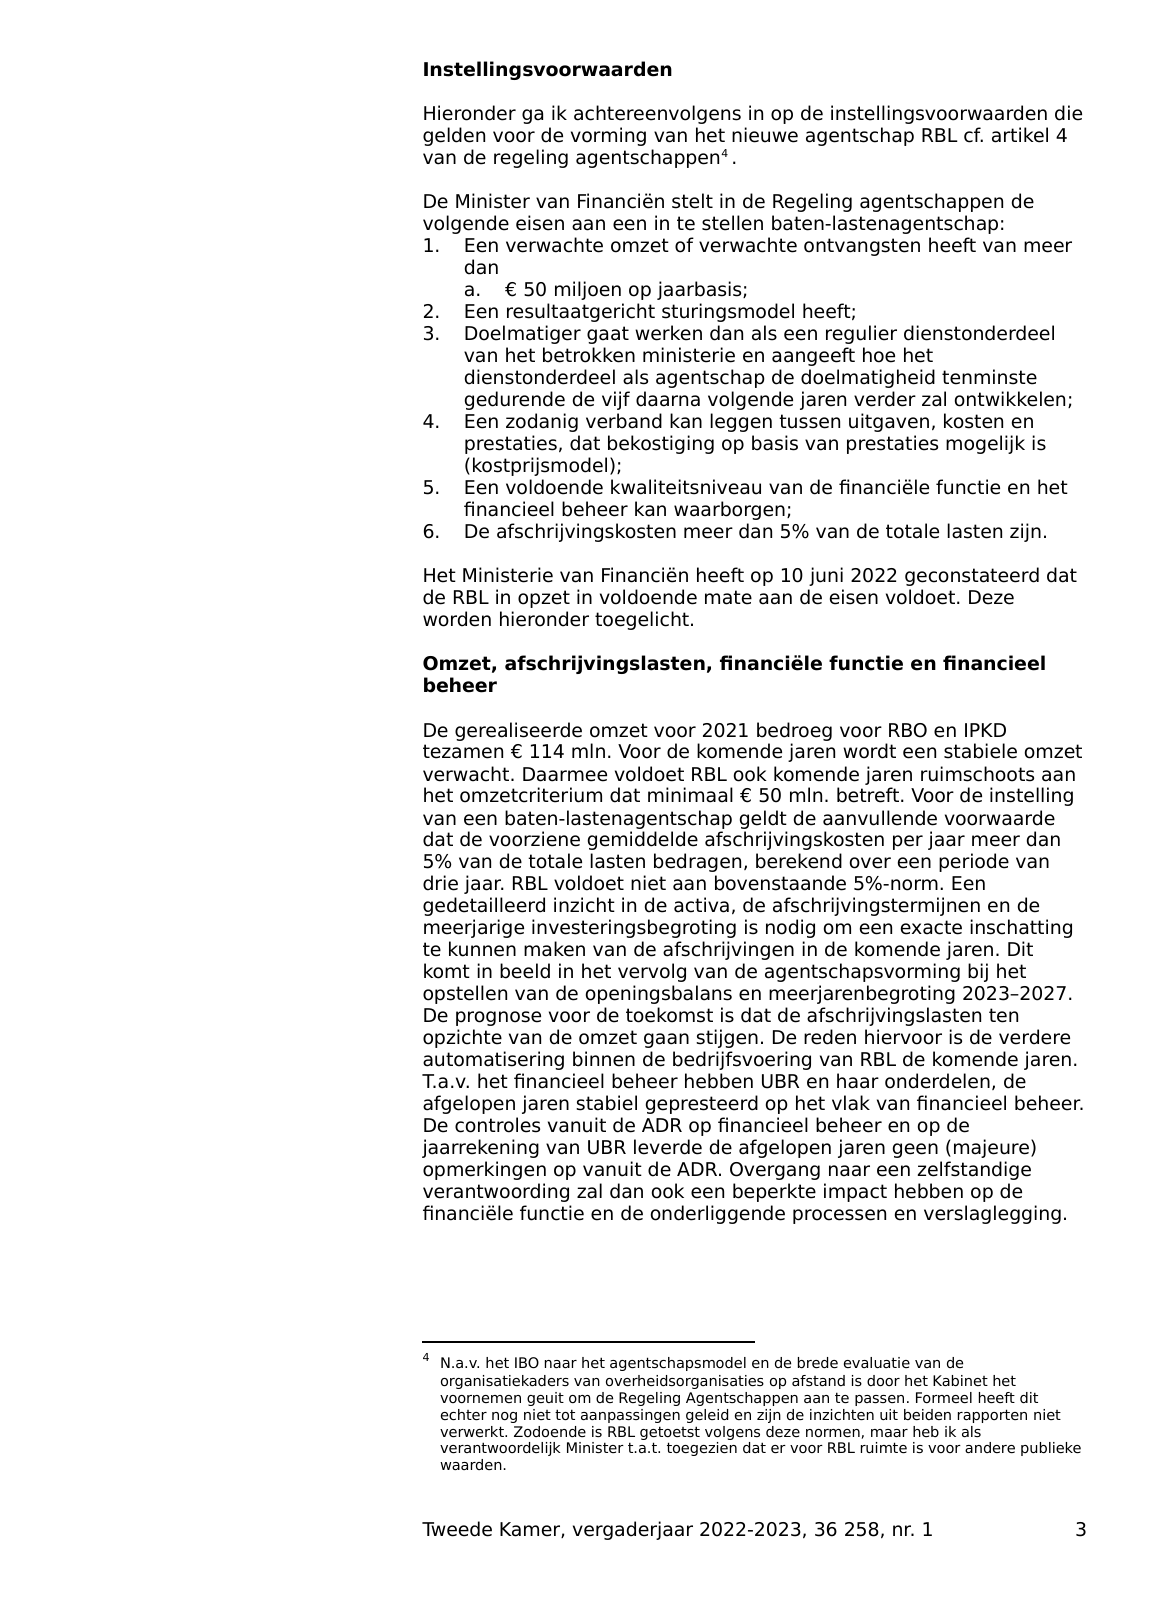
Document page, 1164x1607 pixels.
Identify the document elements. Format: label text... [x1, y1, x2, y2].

text De gerealiseerde omzet voor 2021 bedroeg voor RBO en IPKD tezamen € 114 mln. Voor de komende jaren wordt een stabiele omzet verwacht. Daarmee voldoet RBL ook komende jaren ruimschoots aan het omzetcriterium dat minimaal € 50 mln. betreft. Voor de instelling van een baten-lastenagentschap geldt de aanvullende voorwaarde dat de voorziene gemiddelde afschrijvingskosten per jaar meer dan 5% van de totale lasten bedragen, berekend over een periode van drie jaar. RBL voldoet niet aan bovenstaande 5%-norm. Een gedetailleerd inzicht in de activa, de afschrijvingstermijnen en de meerjarige investeringsbegroting is nodig om een exacte inschatting te kunnen maken van de afschrijvingen in de komende jaren. Dit komt in beeld in het vervolg van de agentschapsvorming bij het opstellen van de openingsbalans en meerjarenbegroting 2023–2027. De prognose voor de toekomst is dat de afschrijvingslasten ten opzichte van de omzet gaan stijgen. De reden hiervoor is de verdere automatisering binnen de bedrijfsvoering van RBL de komende jaren. [422, 719, 1087, 1071]
text T.a.v. het financieel beheer hebben UBR en haar onderdelen, de afgelopen jaren stabiel gepresteerd op het vlak van financieel beheer. De controles vanuit de ADR op financieel beheer en op de jaarrekening van UBR leverde de afgelopen jaren geen (majeure) opmerkingen op vanuit de ADR. Overgang naar een zelfstandige verantwoording zal dan ook een beperkte impact hebben op de financiële functie en de onderliggende processen en verslaglegging. [422, 1071, 1087, 1225]
text 5. Een voldoende kwaliteitsniveau van de financiële functie en het financieel beheer kan waarborgen; [422, 477, 1087, 521]
subtitle Omzet, afschrijvingslasten, financiële functie en financieel beheer [422, 653, 1087, 697]
text De Minister van Financiën stelt in de Regeling agentschappen de volgende eisen aan een in te stellen baten-lastenagentschap: [422, 191, 1087, 235]
text Het Ministerie van Financiën heeft op 10 juni 2022 geconstateerd dat de RBL in opzet in voldoende mate aan de eisen voldoet. Deze worden hieronder toegelicht. [422, 565, 1087, 631]
text 2. Een resultaatgericht sturingsmodel heeft; [422, 301, 1087, 323]
text Hieronder ga ik achtereenvolgens in op de instellingsvoorwaarden die gelden voor de vorming van het nieuwe agentschap RBL cf. artikel 4 van de regeling agentschappen. [422, 103, 1087, 169]
text a. € 50 miljoen op jaarbasis; [464, 279, 1087, 301]
text 1. Een verwachte omzet of verwachte ontvangsten heeft van meer dan [422, 235, 1087, 279]
text N.a.v. het IBO naar het agentschapsmodel en de brede evaluatie van de organisatiekaders van overheidsorganisaties op afstand is door het Kabinet het voornemen geuit om de Regeling Agentschappen aan te passen. Formeel heeft dit echter nog niet tot aanpassingen geleid en zijn de inzichten uit beiden rapporten niet verwerkt. Zodoende is RBL getoetst volgens deze normen, maar heb ik als verantwoordelijk Minister t.a.t. toegezien dat er voor RBL ruimte is voor andere publieke waarden. [422, 1351, 1087, 1474]
text 4. Een zodanig verband kan leggen tussen uitgaven, kosten en prestaties, dat bekostiging op basis van prestaties mogelijk is (kostprijsmodel); [422, 411, 1087, 477]
text 6. De afschrijvingskosten meer dan 5% van de totale lasten zijn. [422, 521, 1087, 543]
subtitle Instellingsvoorwaarden [422, 59, 1087, 81]
text 3. Doelmatiger gaat werken dan als een regulier dienstonderdeel van het betrokken ministerie en aangeeft hoe het dienstonderdeel als agentschap de doelmatigheid tenminste gedurende de vijf daarna volgende jaren verder zal ontwikkelen; [422, 323, 1087, 411]
